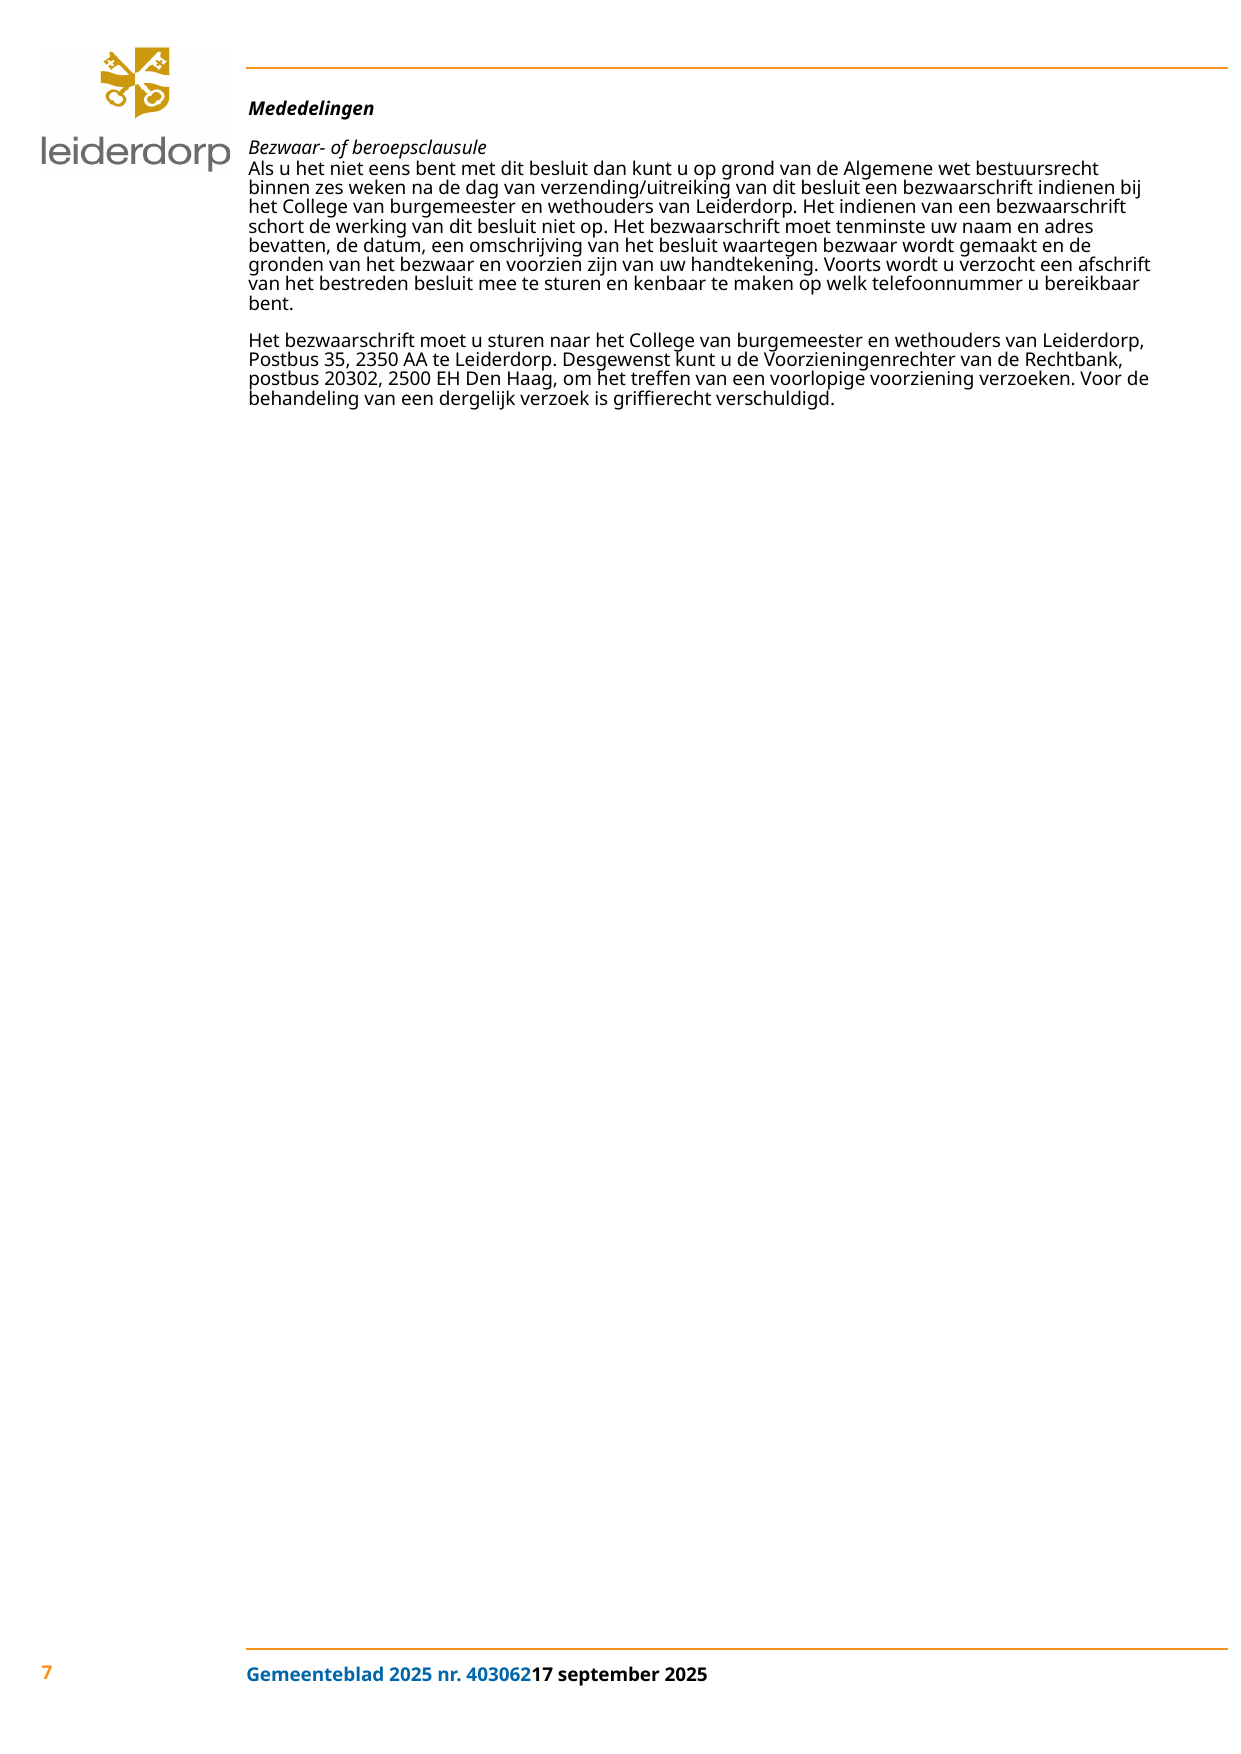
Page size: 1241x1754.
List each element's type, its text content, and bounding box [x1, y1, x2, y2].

text Als u het niet eens bent met dit besluit dan kunt u op grond van de Algemene wet bestuursrecht binnen zes weken na de dag van verzending/uitreiking van dit besluit een bezwaarschrift indienen bij het College van burgemeester en wethouders van Leiderdorp. Het indienen van een bezwaarschrift schort de werking van dit besluit niet op. Het bezwaarschrift moet tenminste uw naam en adres bevatten, de datum, een omschrijving van het besluit waartegen bezwaar wordt gemaakt en de gronden van het bezwaar en voorzien zijn van uw handtekening. Voorts wordt u verzocht een afschrift van het bestreden besluit mee te sturen en kenbaar te maken op welk telefoonnummer u bereikbaar bent. [248, 160, 1152, 314]
text Bezwaar- of beroepsclausule [248, 134, 1152, 160]
text Mededelingen [248, 95, 1152, 121]
text Het bezwaarschrift moet u sturen naar het College van burgemeester en wethouders van Leiderdorp, Postbus 35, 2350 AA te Leiderdorp. Desgewenst kunt u de Voorzieningenrechter van de Rechtbank, postbus 20302, 2500 EH Den Haag, om het treffen van een voorlopige voorziening verzoeken. Voor de behandeling van een dergelijk verzoek is griffierecht verschuldigd. [248, 332, 1152, 409]
picture [41, 47, 231, 172]
